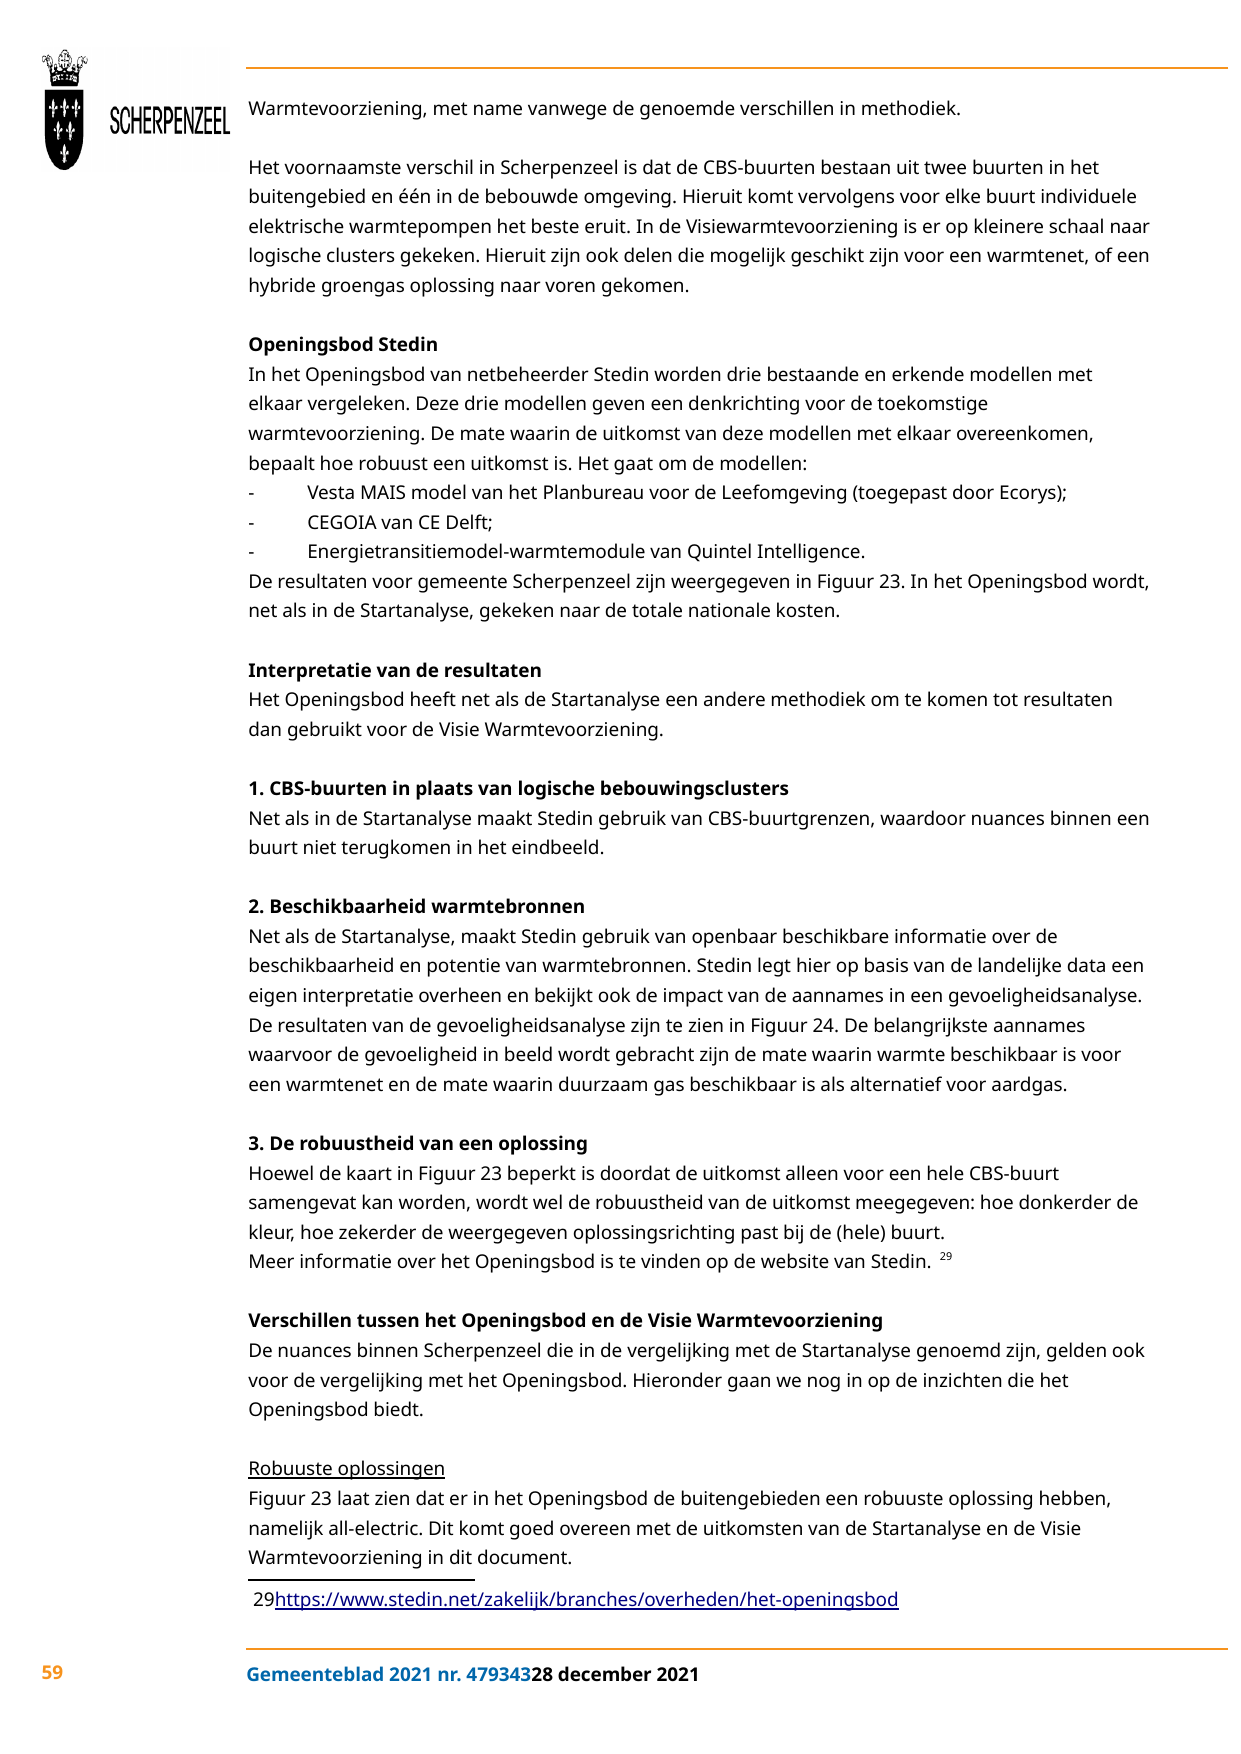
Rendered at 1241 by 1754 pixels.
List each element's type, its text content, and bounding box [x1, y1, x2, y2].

text Robuuste oplossingen [248, 1456, 1152, 1481]
text Net als de Startanalyse, maakt Stedin gebruik van openbaar beschikbare informatie over de beschikbaarheid en potentie van warmtebronnen. Stedin legt hier op basis van de landelijke data een eigen interpretatie overheen en bekijkt ook de impact van de aannames in een gevoeligheidsanalyse. De resultaten van de gevoeligheidsanalyse zijn te zien in Figuur 24. De belangrijkste aannames waarvoor de gevoeligheid in beeld wordt gebracht zijn de mate waarin warmte beschikbaar is voor een warmtenet en de mate waarin duurzaam gas beschikbaar is als alternatief voor aardgas. [248, 923, 1152, 1097]
text Figuur 23 laat zien dat er in het Openingsbod de buitengebieden een robuuste oplossing hebben, namelijk all-electric. Dit komt goed overeen met de uitkomsten van de Startanalyse en de Visie Warmtevoorziening in dit document. [248, 1485, 1152, 1570]
text 1. CBS-buurten in plaats van logische bebouwingsclusters [248, 775, 1152, 801]
text https://www.stedin.net/zakelijk/branches/overheden/het-openingsbod [248, 1586, 1152, 1612]
text Warmtevoorziening, met name vanwege de genoemde verschillen in methodiek. [248, 95, 1152, 121]
text Net als in de Startanalyse maakt Stedin gebruik van CBS-buurtgrenzen, waardoor nuances binnen een buurt niet terugkomen in het eindbeeld. [248, 805, 1152, 860]
text De resultaten voor gemeente Scherpenzeel zijn weergegeven in Figuur 23. In het Openingsbod wordt, net als in de Startanalyse, gekeken naar de totale nationale kosten. [248, 568, 1152, 623]
text Interpretatie van de resultaten [248, 657, 1152, 683]
text 3. De robuustheid van een oplossing [248, 1130, 1152, 1156]
list Energietransitiemodel-warmtemodule van Quintel Intelligence. [248, 538, 1152, 564]
text Het Openingsbod heeft net als de Startanalyse een andere methodiek om te komen tot resultaten dan gebruikt voor de Visie Warmtevoorziening. [248, 686, 1152, 742]
list CEGOIA van CE Delft; [248, 509, 1152, 535]
text De nuances binnen Scherpenzeel die in de vergelijking met de Startanalyse genoemd zijn, gelden ook voor de vergelijking met het Openingsbod. Hieronder gaan we nog in op de inzichten die het Openingsbod biedt. [248, 1337, 1152, 1422]
text Het voornaamste verschil in Scherpenzeel is dat de CBS-buurten bestaan uit twee buurten in het buitengebied en één in de bebouwde omgeving. Hieruit komt vervolgens voor elke buurt individuele elektrische warmtepompen het beste eruit. In de Visiewarmtevoorziening is er op kleinere schaal naar logische clusters gekeken. Hieruit zijn ook delen die mogelijk geschikt zijn voor een warmtenet, of een hybride groengas oplossing naar voren gekomen. [248, 154, 1152, 298]
text Verschillen tussen het Openingsbod en de Visie Warmtevoorziening [248, 1308, 1152, 1333]
text Openingsbod Stedin [248, 331, 1152, 357]
list Vesta MAIS model van het Planbureau voor de Leefomgeving (toegepast door Ecorys); [248, 479, 1152, 505]
text In het Openingsbod van netbeheerder Stedin worden drie bestaande en erkende modellen met elkaar vergeleken. Deze drie modellen geven een denkrichting voor de toekomstige warmtevoorziening. De mate waarin de uitkomst van deze modellen met elkaar overeenkomen, bepaalt hoe robuust een uitkomst is. Het gaat om de modellen: [248, 361, 1152, 476]
text Meer informatie over het Openingsbod is te vinden op de website van Stedin. [248, 1248, 1152, 1274]
text Hoewel de kaart in Figuur 23 beperkt is doordat de uitkomst alleen voor een hele CBS-buurt samengevat kan worden, wordt wel de robuustheid van de uitkomst meegegeven: hoe donkerder de kleur, hoe zekerder de weergegeven oplossingsrichting past bij de (hele) buurt. [248, 1160, 1152, 1245]
text 2. Beschikbaarheid warmtebronnen [248, 893, 1152, 919]
picture [41, 47, 231, 172]
